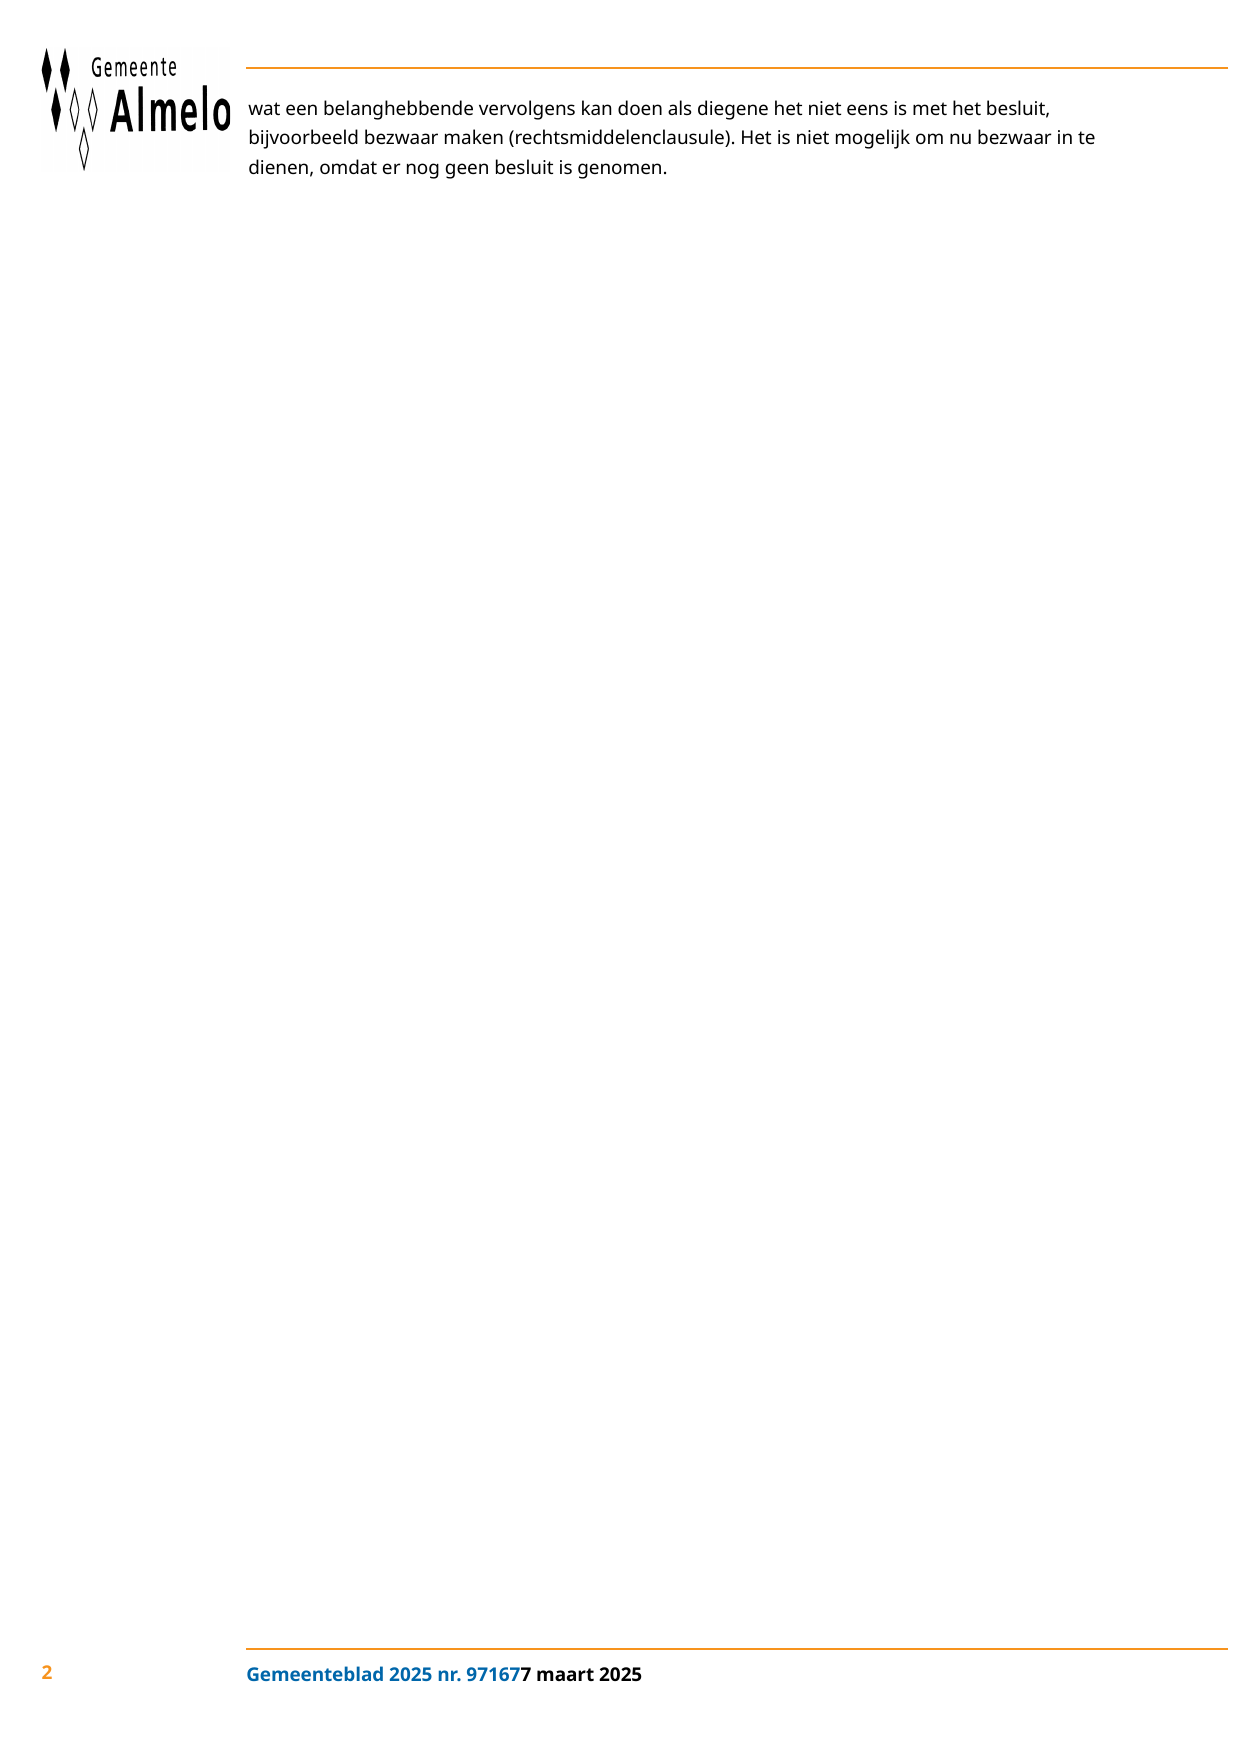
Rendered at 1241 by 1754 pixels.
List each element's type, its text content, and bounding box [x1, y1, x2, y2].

text wat een belanghebbende vervolgens kan doen als diegene het niet eens is met het besluit, bijvoorbeeld bezwaar maken (rechtsmiddelenclausule). Het is niet mogelijk om nu bezwaar in te dienen, omdat er nog geen besluit is genomen. [248, 95, 1152, 180]
picture [41, 47, 231, 172]
